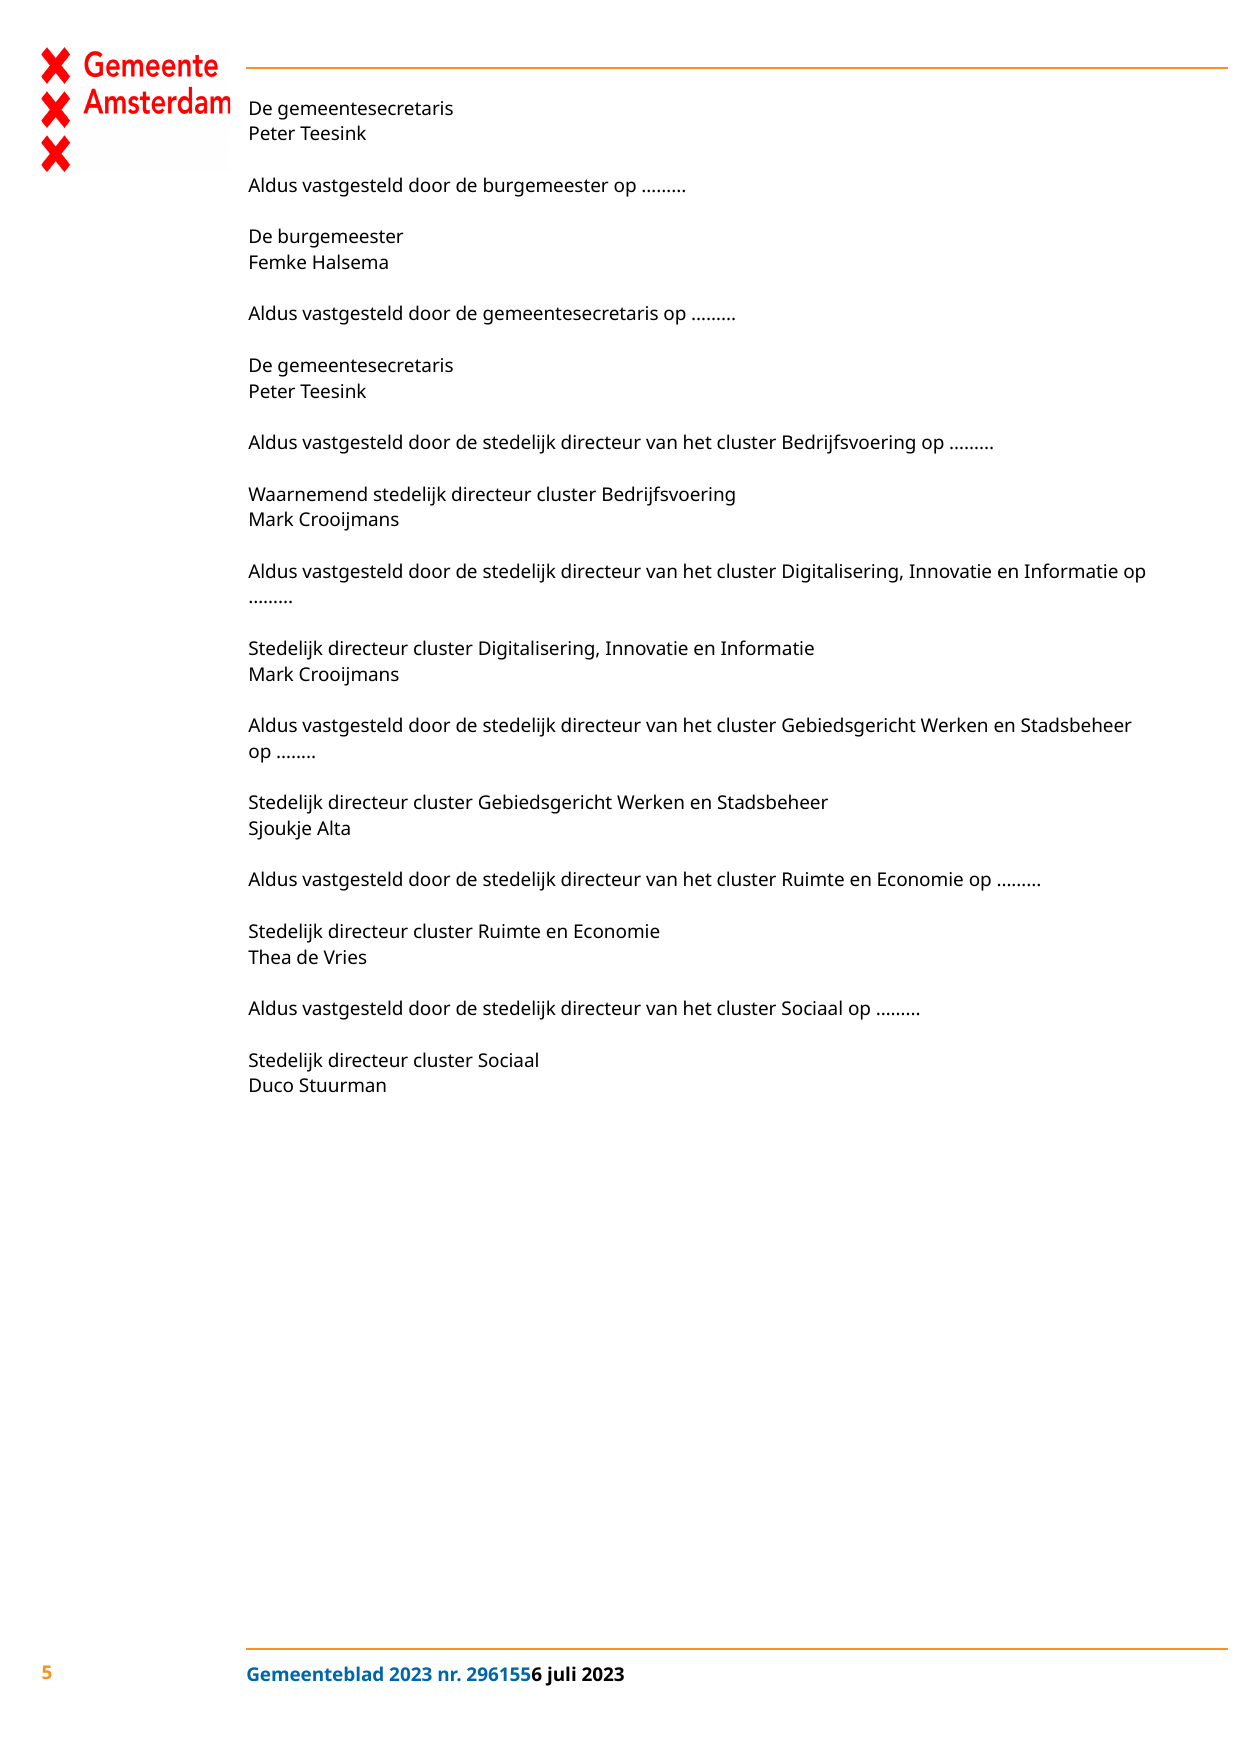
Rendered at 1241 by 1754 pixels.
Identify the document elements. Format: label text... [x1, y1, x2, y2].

text Aldus vastgesteld door de stedelijk directeur van het cluster Ruimte en Economie op ……... [248, 867, 1152, 892]
text Peter Teesink [248, 378, 1152, 403]
text Aldus vastgesteld door de stedelijk directeur van het cluster Bedrijfsvoering op ……... [248, 429, 1152, 455]
text Mark Crooijmans [248, 661, 1152, 687]
text Stedelijk directeur cluster Gebiedsgericht Werken en Stadsbeheer [248, 789, 1152, 815]
text Aldus vastgesteld door de stedelijk directeur van het cluster Digitalisering, Innovatie en Informatie op ……... [248, 558, 1152, 609]
text De burgemeester [248, 223, 1152, 249]
text Aldus vastgesteld door de burgemeester op ……... [248, 172, 1152, 198]
text Mark Crooijmans [248, 506, 1152, 532]
text Aldus vastgesteld door de stedelijk directeur van het cluster Sociaal op ……... [248, 995, 1152, 1021]
text De gemeentesecretaris [248, 95, 1152, 121]
text Femke Halsema [248, 249, 1152, 275]
picture [41, 47, 231, 172]
text Peter Teesink [248, 121, 1152, 146]
text Stedelijk directeur cluster Sociaal [248, 1047, 1152, 1072]
text Waarnemend stedelijk directeur cluster Bedrijfsvoering [248, 481, 1152, 506]
text Stedelijk directeur cluster Digitalisering, Innovatie en Informatie [248, 635, 1152, 661]
text Thea de Vries [248, 944, 1152, 969]
text Duco Stuurman [248, 1072, 1152, 1098]
text Sjoukje Alta [248, 815, 1152, 841]
text Aldus vastgesteld door de gemeentesecretaris op ……... [248, 301, 1152, 326]
text Stedelijk directeur cluster Ruimte en Economie [248, 918, 1152, 944]
text Aldus vastgesteld door de stedelijk directeur van het cluster Gebiedsgericht Werken en Stadsbeheer op …….. [248, 712, 1152, 764]
text De gemeentesecretaris [248, 352, 1152, 378]
